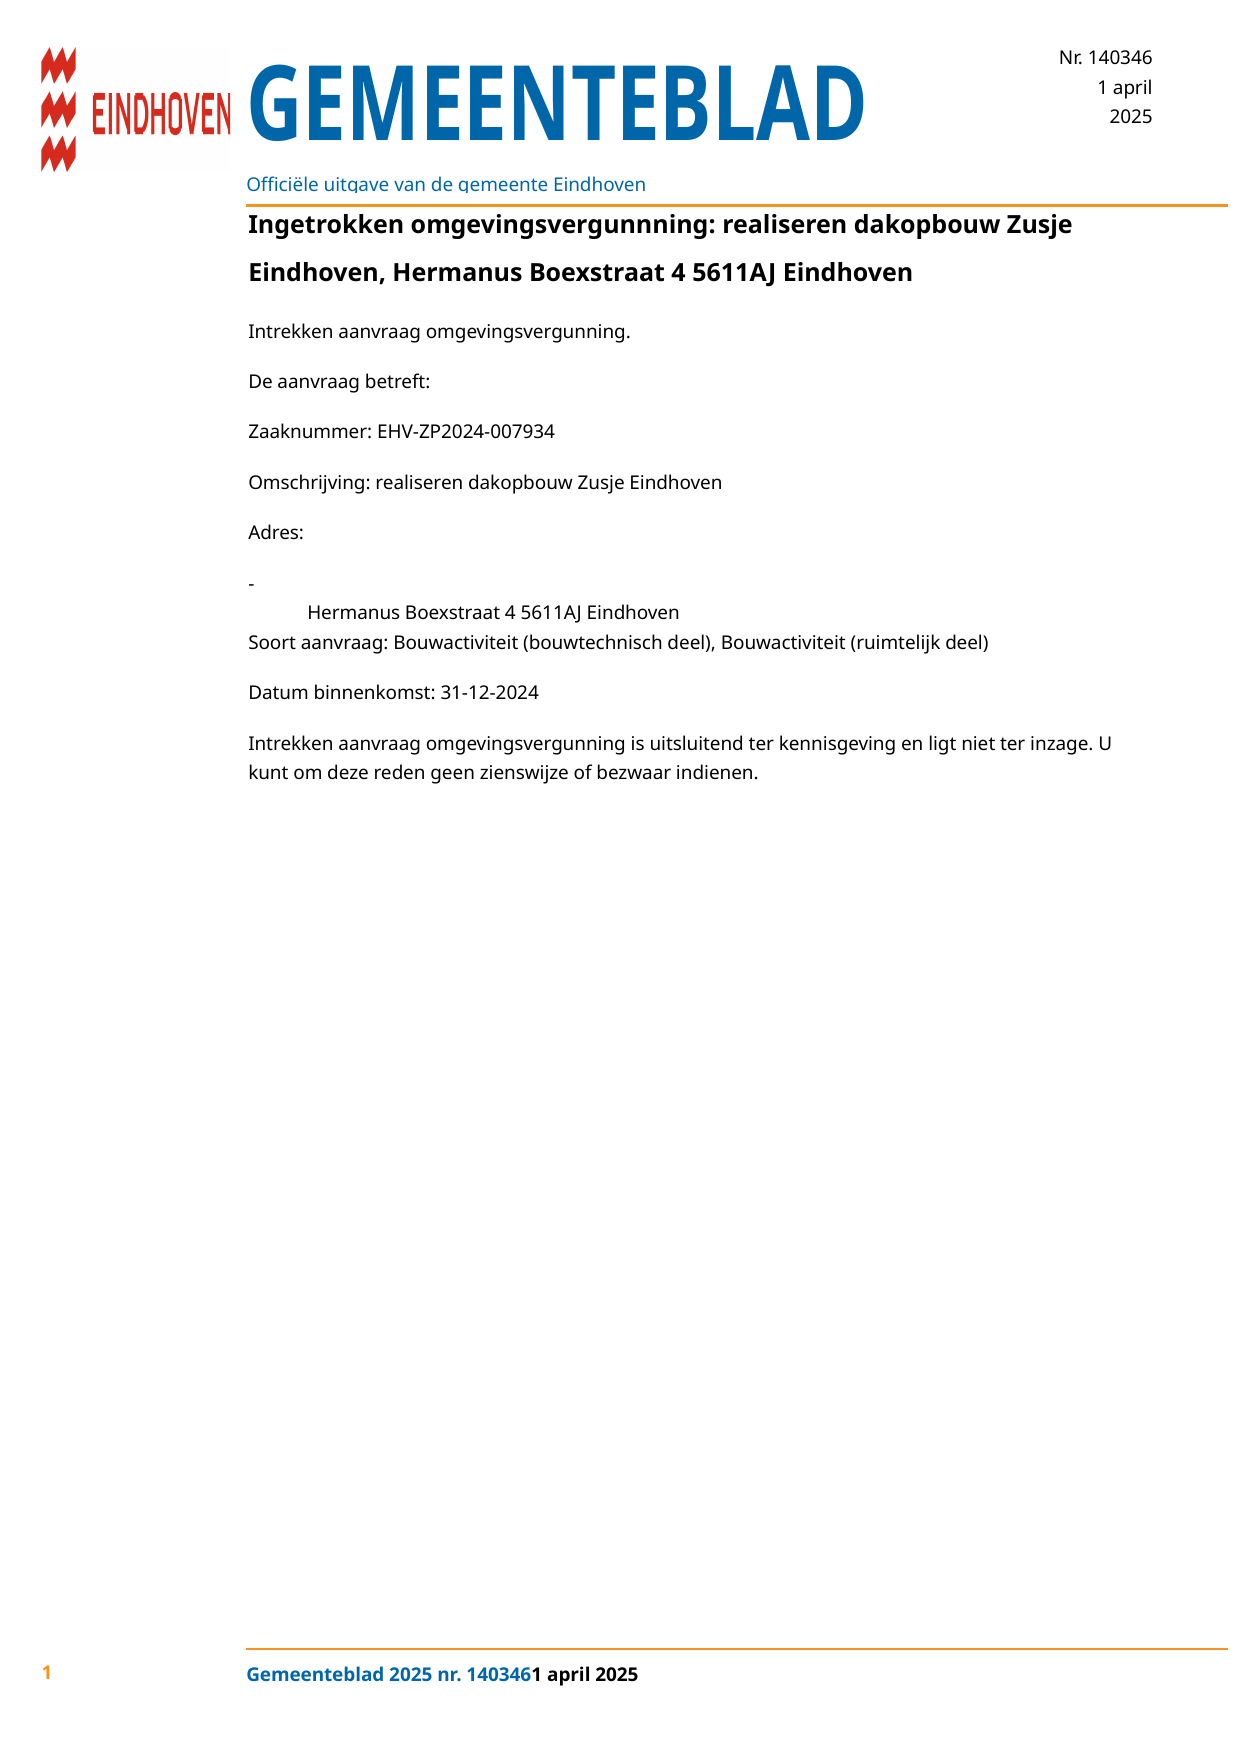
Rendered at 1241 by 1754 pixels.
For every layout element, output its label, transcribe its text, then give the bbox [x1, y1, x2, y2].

text Intrekken aanvraag omgevingsvergunning is uitsluitend ter kennisgeving en ligt niet ter inzage. U kunt om deze reden geen zienswijze of bezwaar indienen. [248, 730, 1152, 785]
text Omschrijving: realiseren dakopbouw Zusje Eindhoven [248, 469, 1152, 495]
text De aanvraag betreft: [248, 368, 1152, 394]
text Zaaknummer: EHV-ZP2024-007934 [248, 419, 1152, 444]
picture [41, 47, 231, 172]
list Hermanus Boexstraat 4 5611AJ Eindhoven [248, 599, 1152, 625]
text Intrekken aanvraag omgevingsvergunning. [248, 318, 1152, 344]
text Ingetrokken omgevingsvergunnning: realiseren dakopbouw Zusje Eindhoven, Hermanus Boexstraat 4 5611AJ Eindhoven [248, 207, 1152, 288]
text Adres: [248, 519, 1152, 545]
text Soort aanvraag: Bouwactiviteit (bouwtechnisch deel), Bouwactiviteit (ruimtelijk deel) [248, 629, 1152, 655]
text Datum binnenkomst: 31-12-2024 [248, 679, 1152, 705]
